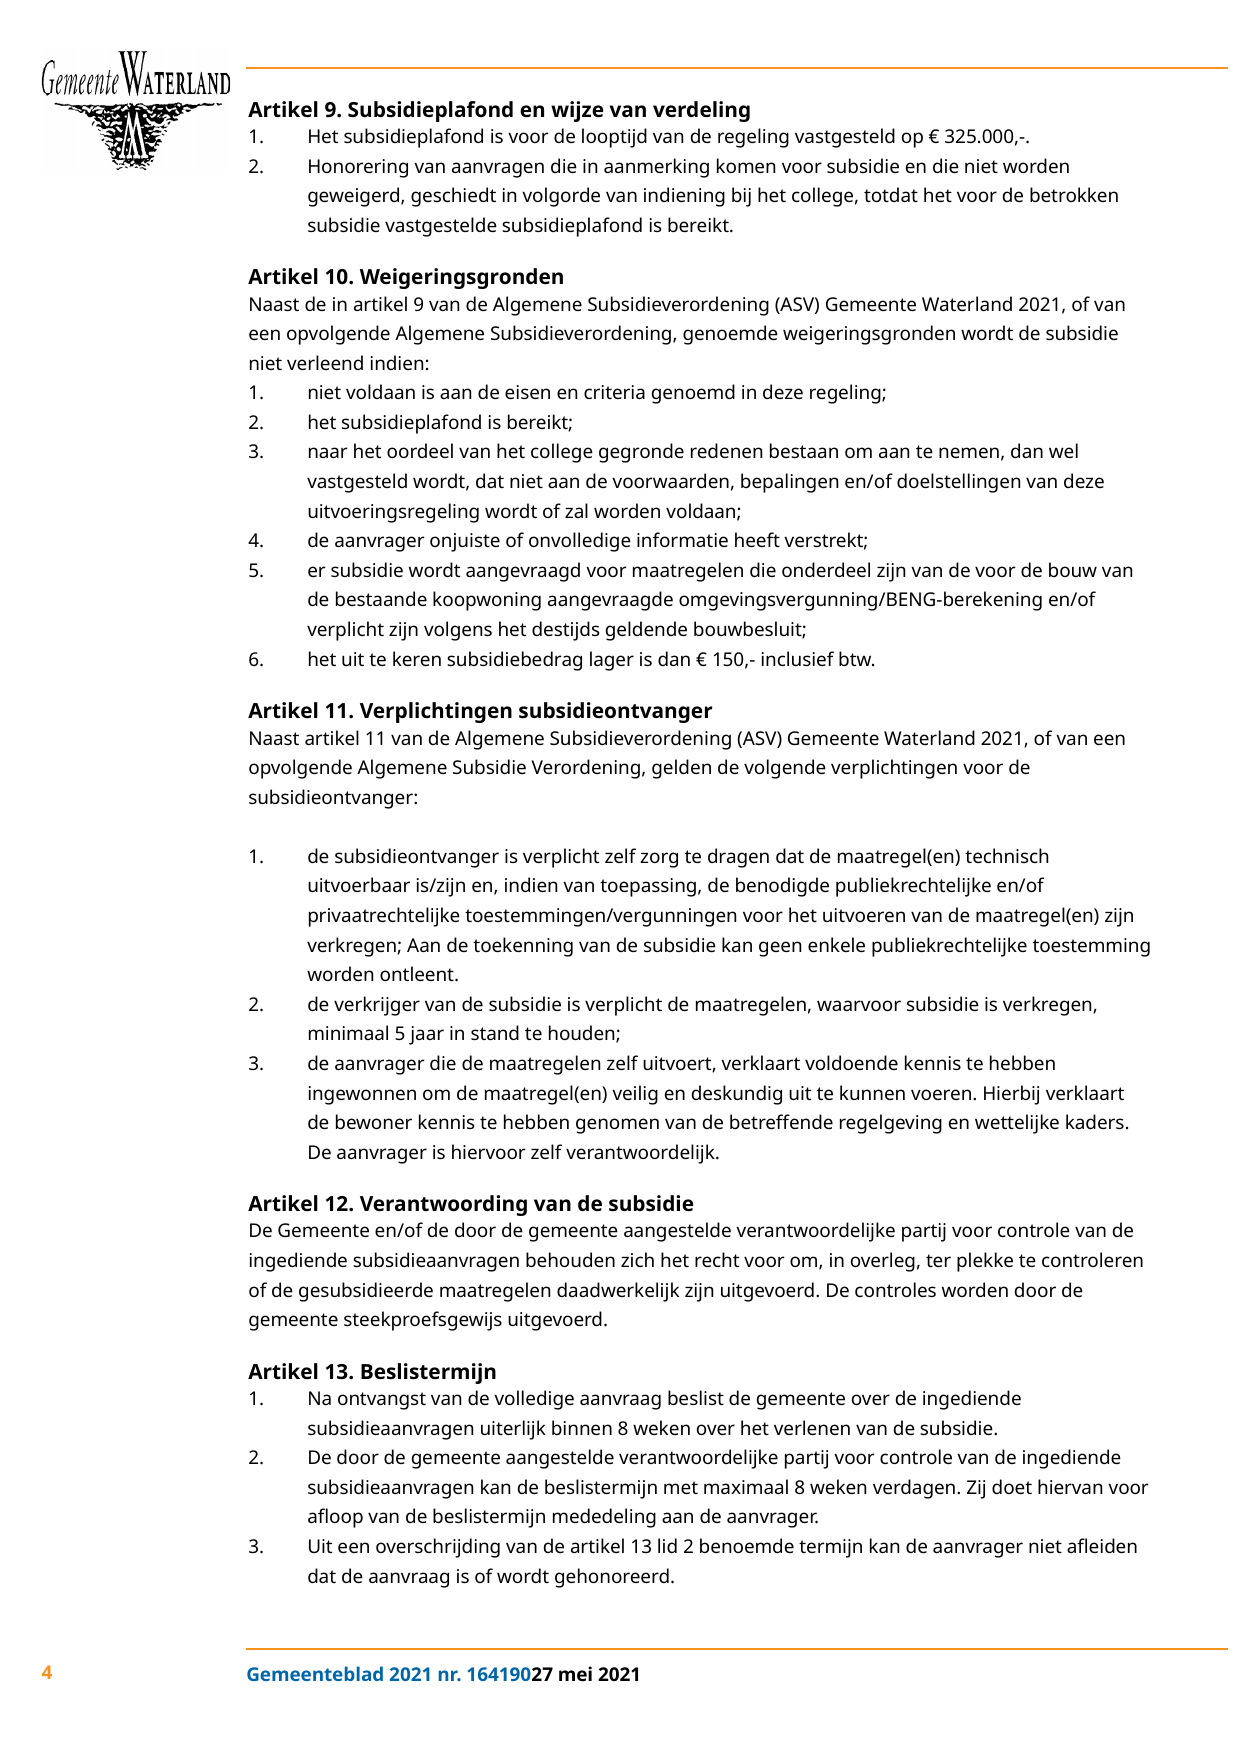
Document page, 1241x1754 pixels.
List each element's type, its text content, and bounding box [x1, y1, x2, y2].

list De door de gemeente aangestelde verantwoordelijke partij voor controle van de ingediende subsidieaanvragen kan de beslistermijn met maximaal 8 weken verdagen. Zij doet hiervan voor afloop van de beslistermijn mededeling aan de aanvrager. [248, 1444, 1152, 1529]
list er subsidie wordt aangevraagd voor maatregelen die onderdeel zijn van de voor de bouw van de bestaande koopwoning aangevraagde omgevingsvergunning/BENG-berekening en/of verplicht zijn volgens het destijds geldende bouwbesluit; [248, 557, 1152, 642]
text Naast de in artikel 9 van de Algemene Subsidieverordening (ASV) Gemeente Waterland 2021, of van een opvolgende Algemene Subsidieverordening, genoemde weigeringsgronden wordt de subsidie niet verleend indien: [248, 291, 1152, 376]
text Naast artikel 11 van de Algemene Subsidieverordening (ASV) Gemeente Waterland 2021, of van een opvolgende Algemene Subsidie Verordening, gelden de volgende verplichtingen voor de subsidieontvanger: [248, 725, 1152, 809]
text Artikel 13. Beslistermijn [248, 1357, 1152, 1385]
list Het subsidieplafond is voor de looptijd van de regeling vastgesteld op € 325.000,-. [248, 123, 1152, 149]
list niet voldaan is aan de eisen en criteria genoemd in deze regeling; [248, 379, 1152, 405]
text De Gemeente en/of de door de gemeente aangestelde verantwoordelijke partij voor controle van de ingediende subsidieaanvragen behouden zich het recht voor om, in overleg, ter plekke te controleren of de gesubsidieerde maatregelen daadwerkelijk zijn uitgevoerd. De controles worden door de gemeente steekproefsgewijs uitgevoerd. [248, 1218, 1152, 1332]
text Artikel 9. Subsidieplafond en wijze van verdeling [248, 95, 1152, 123]
list het uit te keren subsidiebedrag lager is dan € 150,- inclusief btw. [248, 646, 1152, 672]
text Artikel 10. Weigeringsgronden [248, 262, 1152, 291]
list het subsidieplafond is bereikt; [248, 409, 1152, 435]
list de verkrijger van de subsidie is verplicht de maatregelen, waarvoor subsidie is verkregen, minimaal 5 jaar in stand te houden; [248, 991, 1152, 1046]
list Uit een overschrijding van de artikel 13 lid 2 benoemde termijn kan de aanvrager niet afleiden dat de aanvraag is of wordt gehonoreerd. [248, 1533, 1152, 1588]
text Artikel 11. Verplichtingen subsidieontvanger [248, 696, 1152, 725]
list Honorering van aanvragen die in aanmerking komen voor subsidie en die niet worden geweigerd, geschiedt in volgorde van indiening bij het college, totdat het voor de betrokken subsidie vastgestelde subsidieplafond is bereikt. [248, 153, 1152, 238]
picture [41, 47, 231, 172]
text Artikel 12. Verantwoording van de subsidie [248, 1189, 1152, 1218]
list de subsidieontvanger is verplicht zelf zorg te dragen dat de maatregel(en) technisch uitvoerbaar is/zijn en, indien van toepassing, de benodigde publiekrechtelijke en/of privaatrechtelijke toestemmingen/vergunningen voor het uitvoeren van de maatregel(en) zijn verkregen; Aan de toekenning van de subsidie kan geen enkele publiekrechtelijke toestemming worden ontleent. [248, 843, 1152, 987]
list naar het oordeel van het college gegronde redenen bestaan om aan te nemen, dan wel vastgesteld wordt, dat niet aan de voorwaarden, bepalingen en/of doelstellingen van deze uitvoeringsregeling wordt of zal worden voldaan; [248, 439, 1152, 524]
list de aanvrager onjuiste of onvolledige informatie heeft verstrekt; [248, 527, 1152, 553]
list Na ontvangst van de volledige aanvraag beslist de gemeente over de ingediende subsidieaanvragen uiterlijk binnen 8 weken over het verlenen van de subsidie. [248, 1385, 1152, 1441]
list de aanvrager die de maatregelen zelf uitvoert, verklaart voldoende kennis te hebben ingewonnen om de maatregel(en) veilig en deskundig uit te kunnen voeren. Hierbij verklaart de bewoner kennis te hebben genomen van de betreffende regelgeving en wettelijke kaders. De aanvrager is hiervoor zelf verantwoordelijk. [248, 1050, 1152, 1164]
